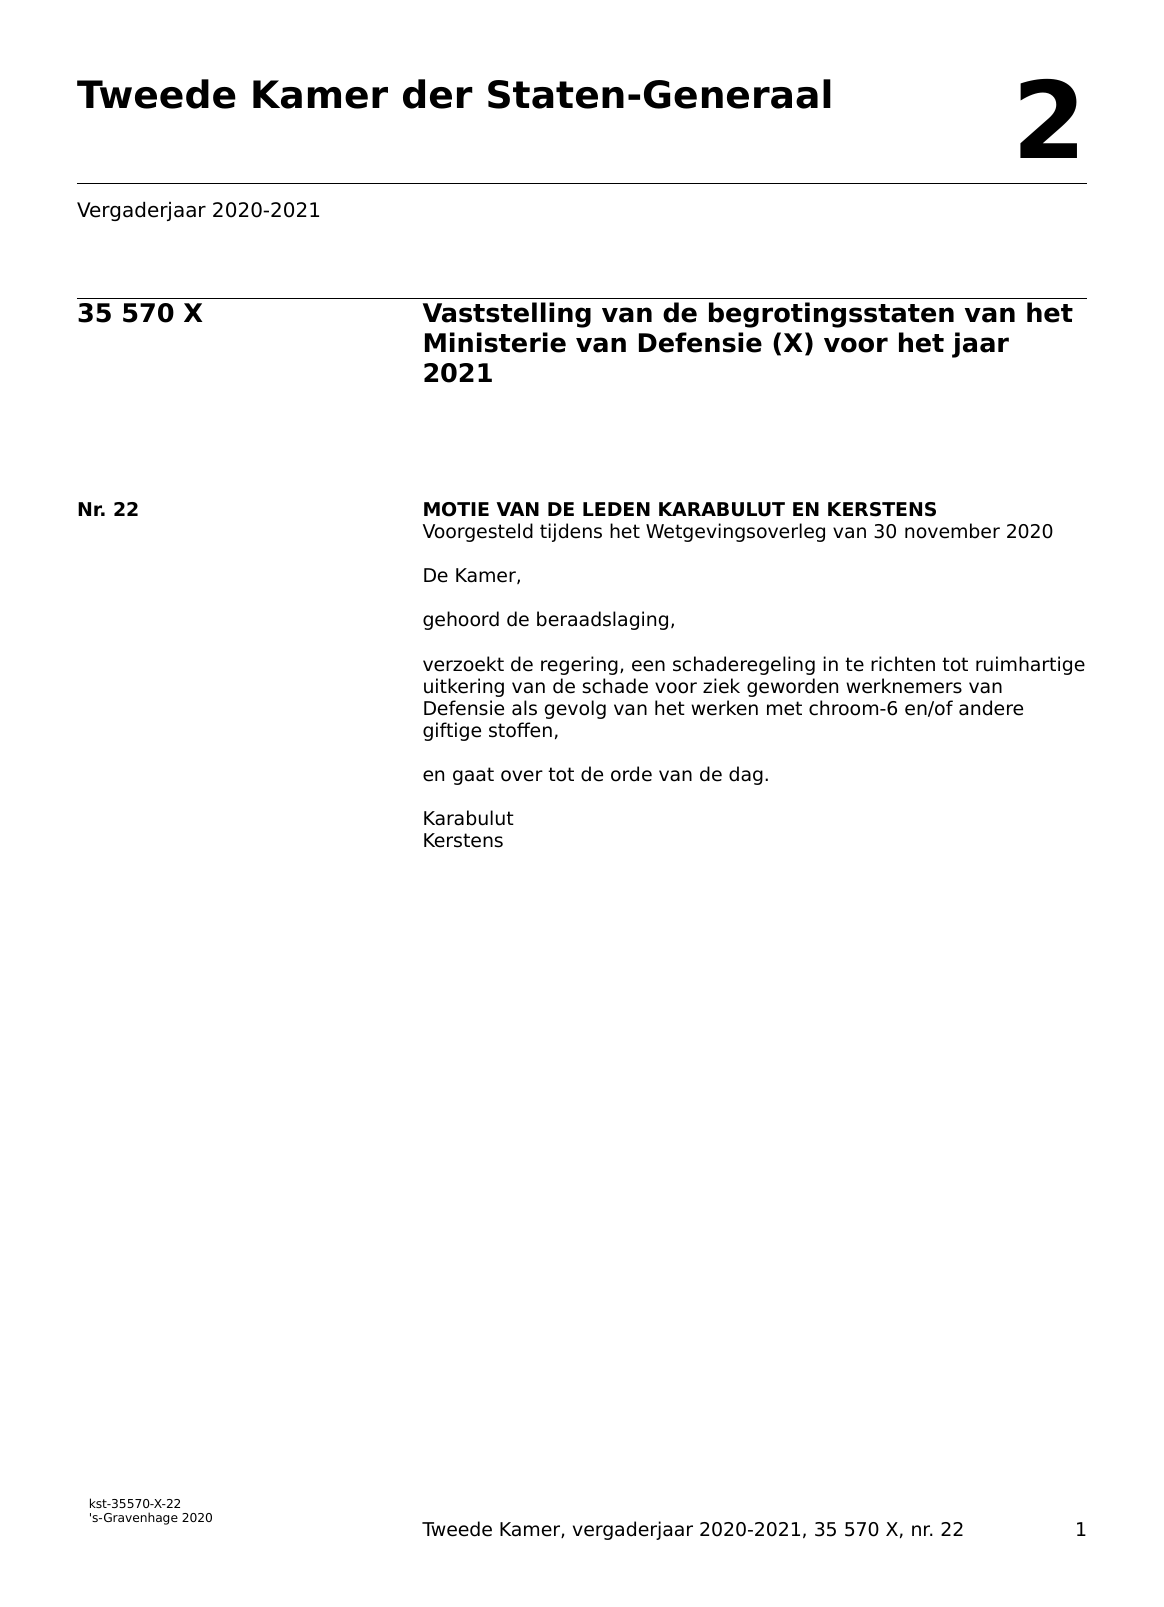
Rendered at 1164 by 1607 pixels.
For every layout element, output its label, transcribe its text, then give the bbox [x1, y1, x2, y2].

text Kerstens [422, 830, 1087, 852]
text 's-Gravenhage 2020 [88, 1511, 323, 1525]
text Voorgesteld tijdens het Wetgevingsoverleg van 30 november 2020 [422, 521, 1087, 543]
subtitle 35 570 X Vaststelling van de begrotingsstaten van het Ministerie van Defensie (X) voor het jaar 2021 [77, 299, 1087, 388]
table_header 2 [886, 59, 1087, 183]
table_cell Vergaderjaar 2020-2021 [77, 184, 1087, 298]
text en gaat over tot de orde van de dag. [422, 764, 1087, 786]
subtitle Nr. 22 MOTIE VAN DE LEDEN KARABULUT EN KERSTENS [77, 499, 1087, 521]
text kst-35570-X-22 [88, 1497, 323, 1511]
text De Kamer, [422, 565, 1087, 587]
text verzoekt de regering, een schaderegeling in te richten tot ruimhartige uitkering van de schade voor ziek geworden werknemers van Defensie als gevolg van het werken met chroom-6 en/of andere giftige stoffen, [422, 653, 1087, 741]
text gehoord de beraadslaging, [422, 609, 1087, 631]
table_header Tweede Kamer der Staten-Generaal [77, 59, 886, 183]
text Karabulut [422, 808, 1087, 830]
